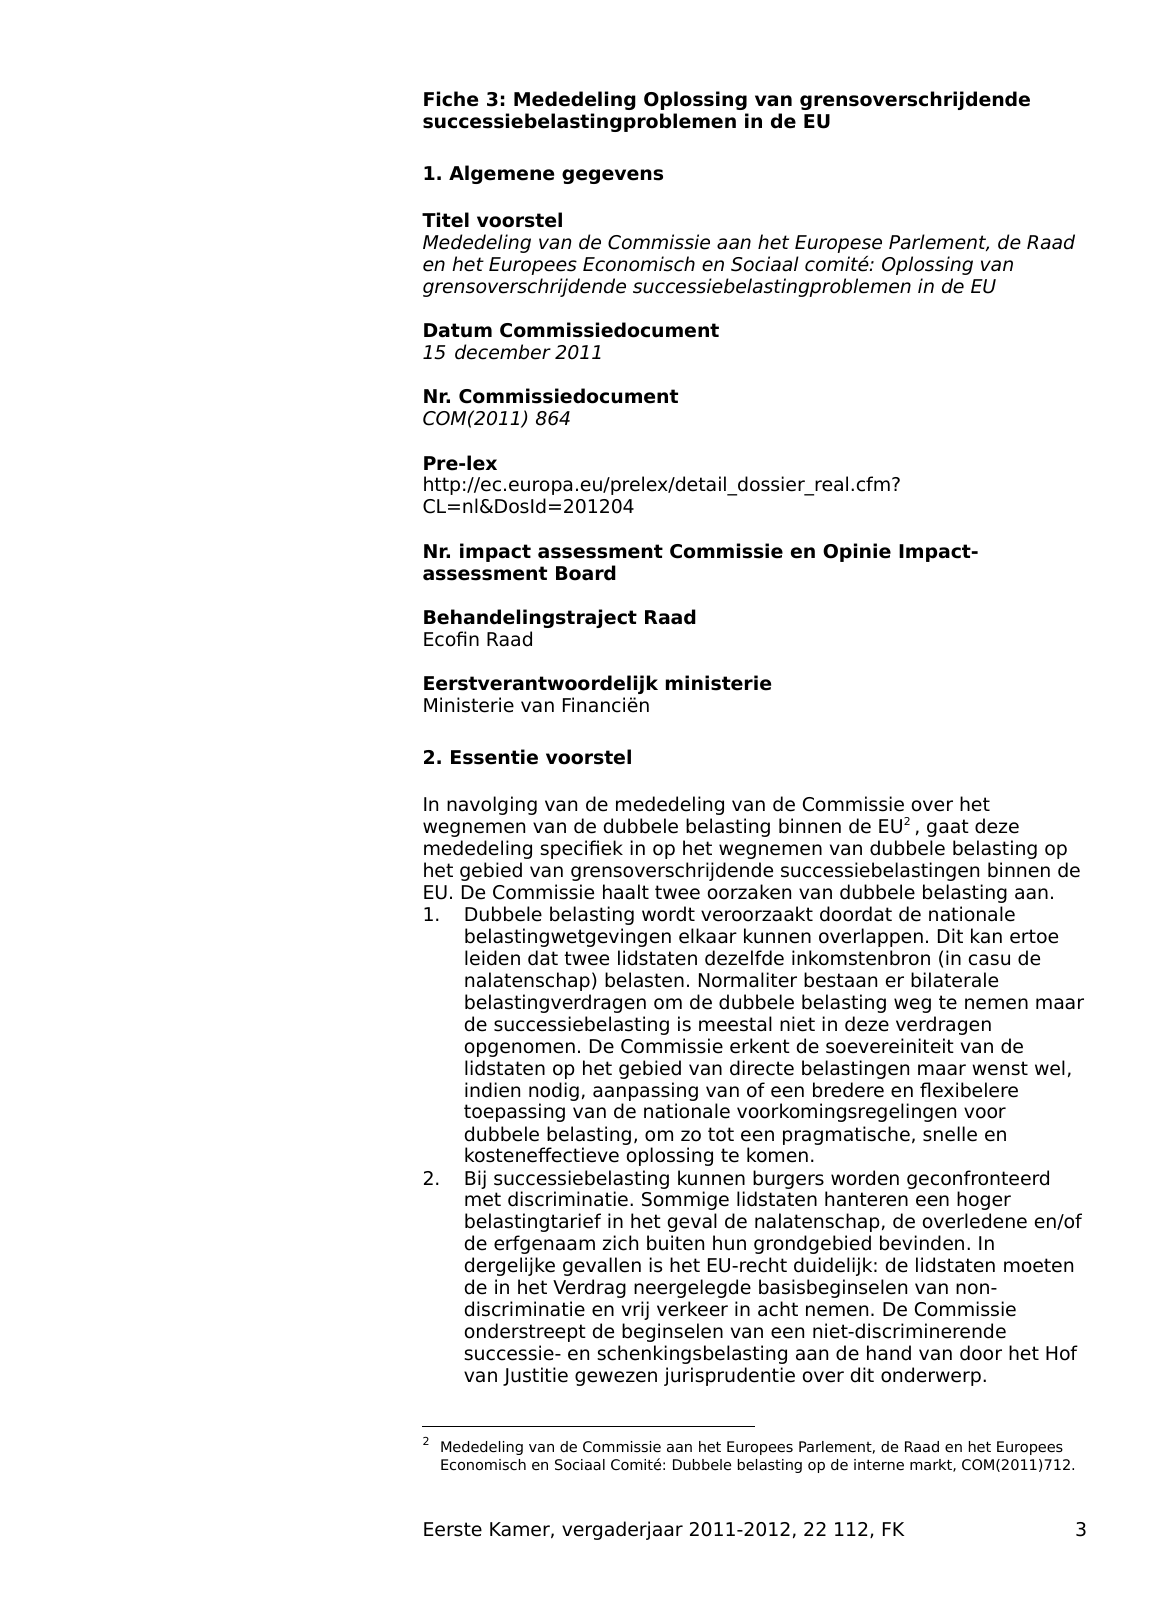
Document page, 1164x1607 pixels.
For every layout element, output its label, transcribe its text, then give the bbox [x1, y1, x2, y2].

text Behandelingstraject Raad [422, 607, 1087, 629]
text In navolging van de mededeling van de Commissie over het wegnemen van de dubbele belasting binnen de EU, gaat deze mededeling specifiek in op het wegnemen van dubbele belasting op het gebied van grensoverschrijdende successiebelastingen binnen de EU. De Commissie haalt twee oorzaken van dubbele belasting aan. [422, 794, 1087, 904]
text Nr. Commissiedocument [422, 386, 1087, 408]
text Eerstverantwoordelijk ministerie [422, 673, 1087, 695]
text Ecofin Raad [422, 629, 1087, 651]
text Mededeling van de Commissie aan het Europese Parlement, de Raad en het Europees Economisch en Sociaal comité: Oplossing van grensoverschrijdende successiebelastingproblemen in de EU [422, 232, 1087, 298]
subtitle 1. Algemene gegevens [422, 163, 1087, 185]
text Titel voorstel [422, 210, 1087, 232]
text Nr. impact assessment Commissie en Opinie Impact-assessment Board [422, 541, 1087, 584]
text Mededeling van de Commissie aan het Europees Parlement, de Raad en het Europees Economisch en Sociaal Comité: Dubbele belasting op de interne markt, COM(2011)712. [422, 1435, 1087, 1474]
text http://ec.europa.eu/prelex/detail_dossier_real.cfm?CL=nl&DosId=201204 [422, 474, 1087, 518]
text Datum Commissiedocument [422, 320, 1087, 342]
subtitle Fiche 3: Mededeling Oplossing van grensoverschrijdende successiebelastingproblemen in de EU [422, 89, 1087, 133]
text Pre-lex [422, 452, 1087, 474]
text 2. Bij successiebelasting kunnen burgers worden geconfronteerd met discriminatie. Sommige lidstaten hanteren een hoger belastingtarief in het geval de nalatenschap, de overledene en/of de erfgenaam zich buiten hun grondgebied bevinden. In dergelijke gevallen is het EU-recht duidelijk: de lidstaten moeten de in het Verdrag neergelegde basisbeginselen van non-discriminatie en vrij verkeer in acht nemen. De Commissie onderstreept de beginselen van een niet-discriminerende successie- en schenkingsbelasting aan de hand van door het Hof van Justitie gewezen jurisprudentie over dit onderwerp. [422, 1167, 1087, 1387]
text 15 december 2011 [422, 342, 1087, 364]
text COM(2011) 864 [422, 408, 1087, 430]
subtitle 2. Essentie voorstel [422, 747, 1087, 769]
text Ministerie van Financiën [422, 695, 1087, 717]
text 1. Dubbele belasting wordt veroorzaakt doordat de nationale belastingwetgevingen elkaar kunnen overlappen. Dit kan ertoe leiden dat twee lidstaten dezelfde inkomstenbron (in casu de nalatenschap) belasten. Normaliter bestaan er bilaterale belastingverdragen om de dubbele belasting weg te nemen maar de successiebelasting is meestal niet in deze verdragen opgenomen. De Commissie erkent de soevereiniteit van de lidstaten op het gebied van directe belastingen maar wenst wel, indien nodig, aanpassing van of een bredere en flexibelere toepassing van de nationale voorkomingsregelingen voor dubbele belasting, om zo tot een pragmatische, snelle en kosteneffectieve oplossing te komen. [422, 904, 1087, 1167]
